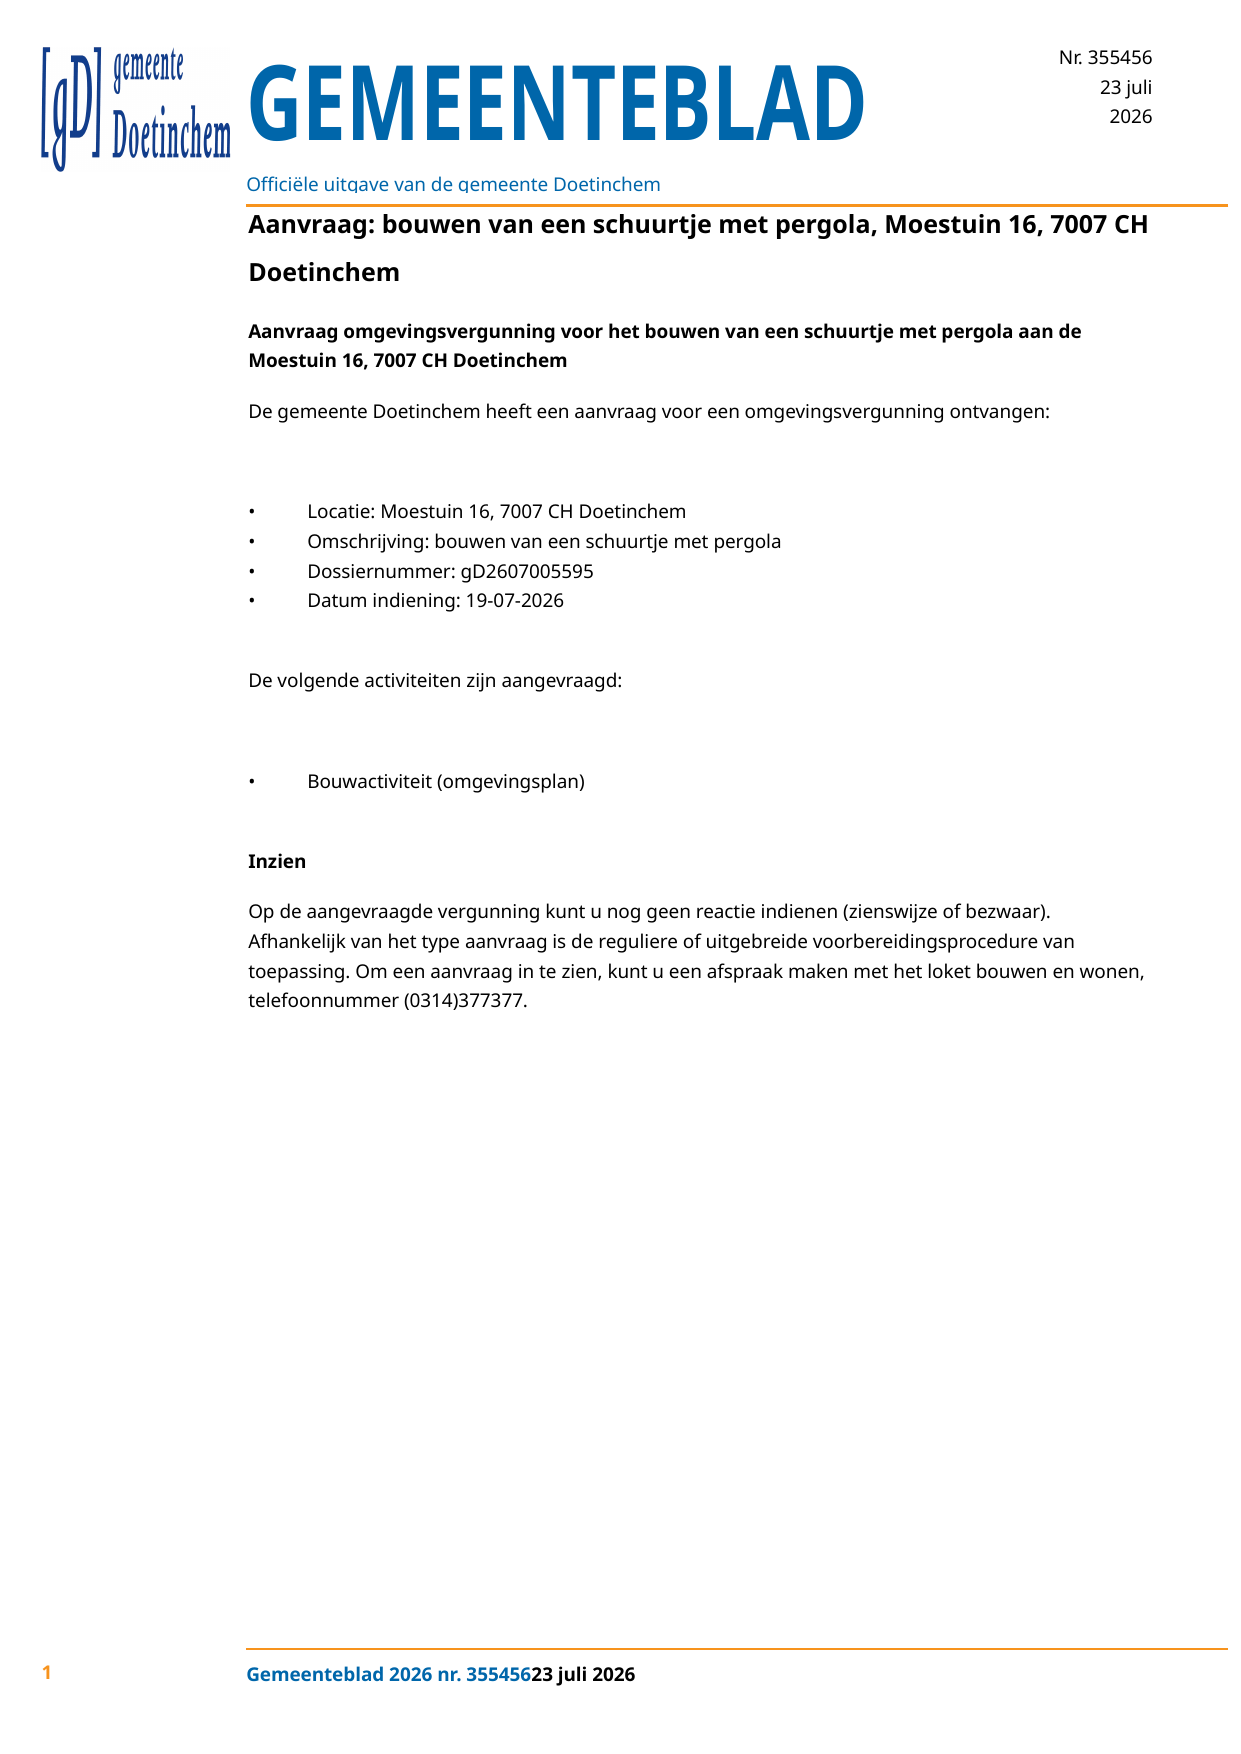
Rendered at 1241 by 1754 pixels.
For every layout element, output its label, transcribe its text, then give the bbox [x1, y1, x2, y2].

list Datum indiening: 19-07-2026 [248, 587, 1152, 613]
text De gemeente Doetinchem heeft een aanvraag voor een omgevingsvergunning ontvangen: [248, 398, 1152, 424]
list Dossiernummer: gD2607005595 [248, 558, 1152, 584]
list Omschrijving: bouwen van een schuurtje met pergola [248, 528, 1152, 554]
list Locatie: Moestuin 16, 7007 CH Doetinchem [248, 499, 1152, 524]
text Inzien [248, 848, 1152, 874]
list Bouwactiviteit (omgevingsplan) [248, 768, 1152, 794]
text Aanvraag: bouwen van een schuurtje met pergola, Moestuin 16, 7007 CH Doetinchem [248, 207, 1152, 288]
text Aanvraag omgevingsvergunning voor het bouwen van een schuurtje met pergola aan de Moestuin 16, 7007 CH Doetinchem [248, 318, 1152, 373]
picture [41, 47, 231, 172]
text Op de aangevraagde vergunning kunt u nog geen reactie indienen (zienswijze of bezwaar). Afhankelijk van het type aanvraag is de reguliere of uitgebreide voorbereidingsprocedure van toepassing. Om een aanvraag in te zien, kunt u een afspraak maken met het loket bouwen en wonen, telefoonnummer (0314)377377. [248, 899, 1152, 1013]
text De volgende activiteiten zijn aangevraagd: [248, 667, 1152, 693]
